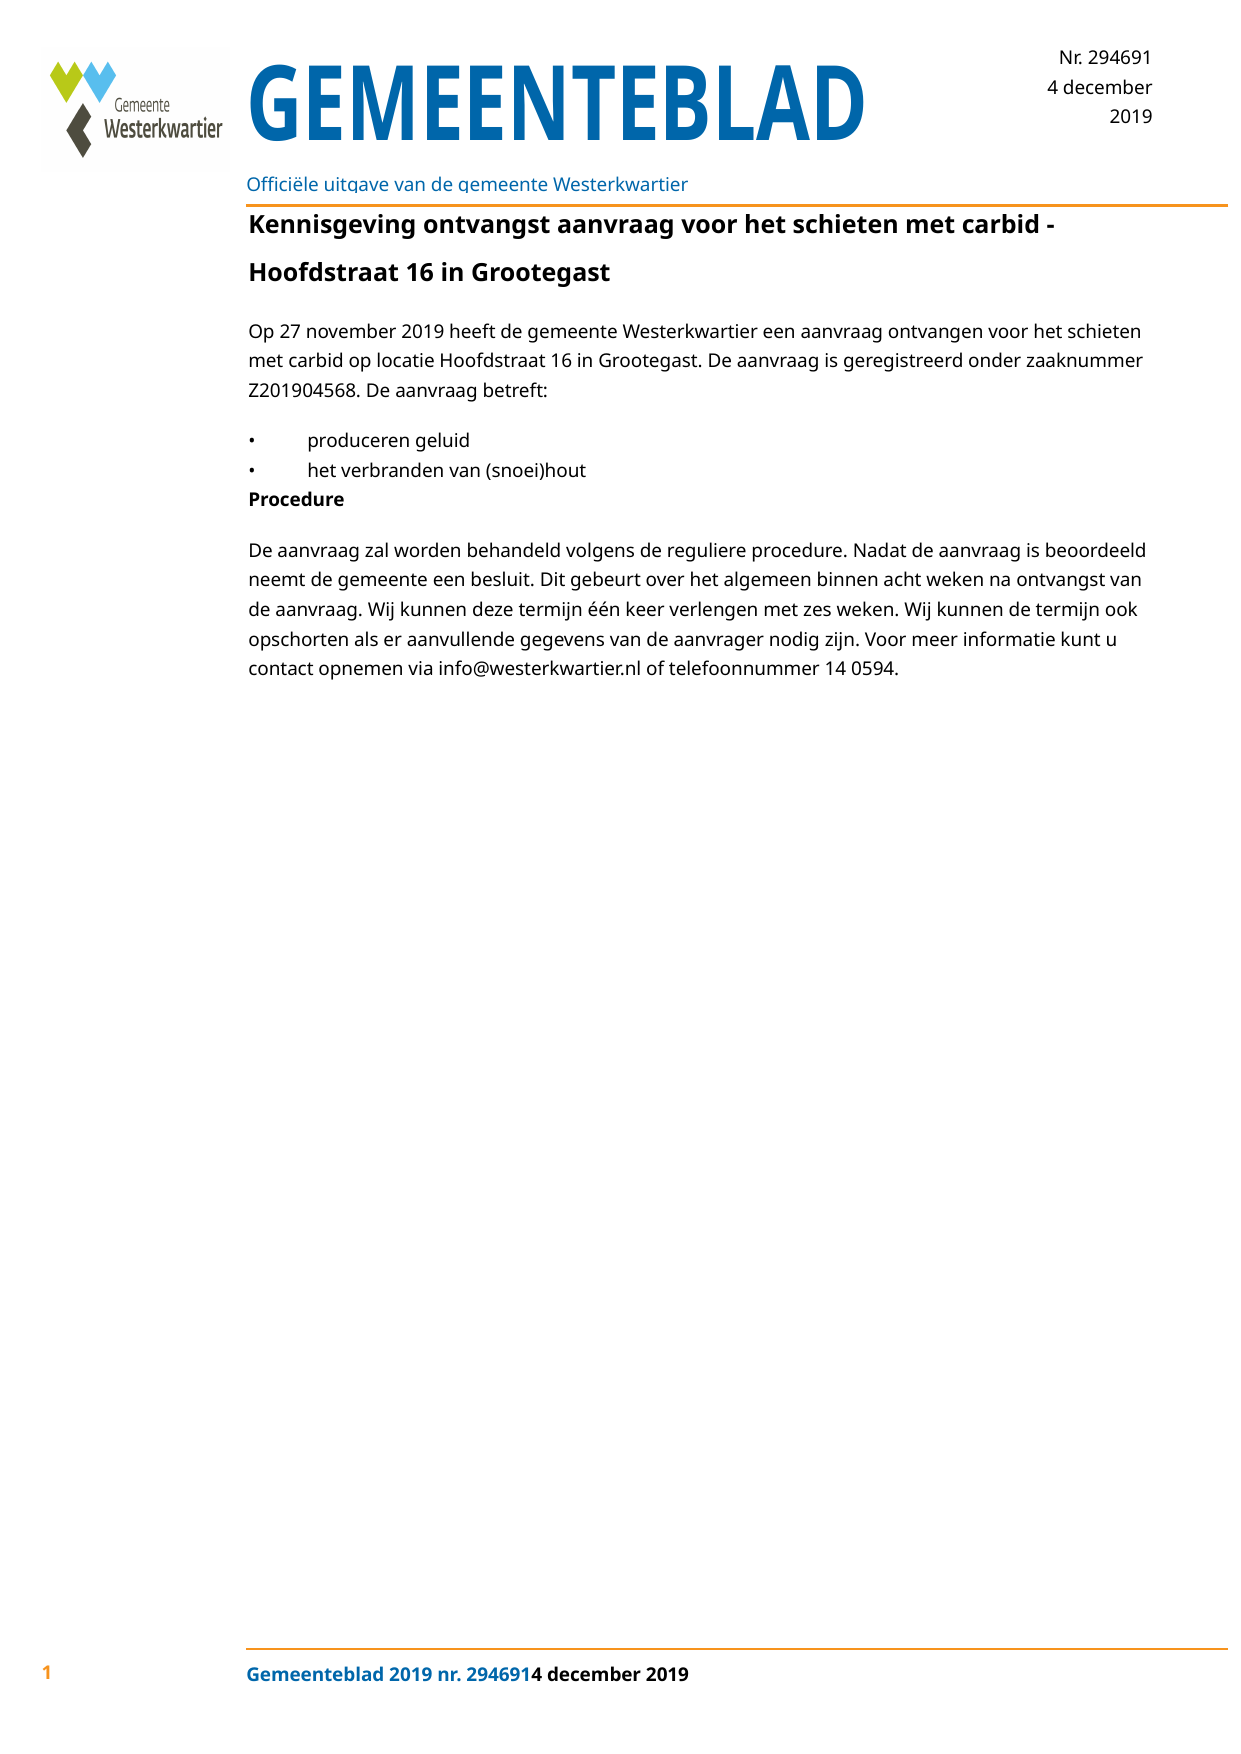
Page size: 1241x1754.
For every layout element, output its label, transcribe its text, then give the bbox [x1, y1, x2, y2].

text De aanvraag zal worden behandeld volgens de reguliere procedure. Nadat de aanvraag is beoordeeld neemt de gemeente een besluit. Dit gebeurt over het algemeen binnen acht weken na ontvangst van de aanvraag. Wij kunnen deze termijn één keer verlengen met zes weken. Wij kunnen de termijn ook opschorten als er aanvullende gegevens van de aanvrager nodig zijn. Voor meer informatie kunt u contact opnemen via info@westerkwartier.nl of telefoonnummer 14 0594. [248, 537, 1152, 681]
list produceren geluid [248, 427, 1152, 453]
text Op 27 november 2019 heeft de gemeente Westerkwartier een aanvraag ontvangen voor het schieten met carbid op locatie Hoofdstraat 16 in Grootegast. De aanvraag is geregistreerd onder zaaknummer Z201904568. De aanvraag betreft: [248, 318, 1152, 403]
picture [41, 47, 231, 172]
text Procedure [248, 487, 1152, 512]
text Kennisgeving ontvangst aanvraag voor het schieten met carbid - Hoofdstraat 16 in Grootegast [248, 207, 1152, 288]
list het verbranden van (snoei)hout [248, 457, 1152, 483]
